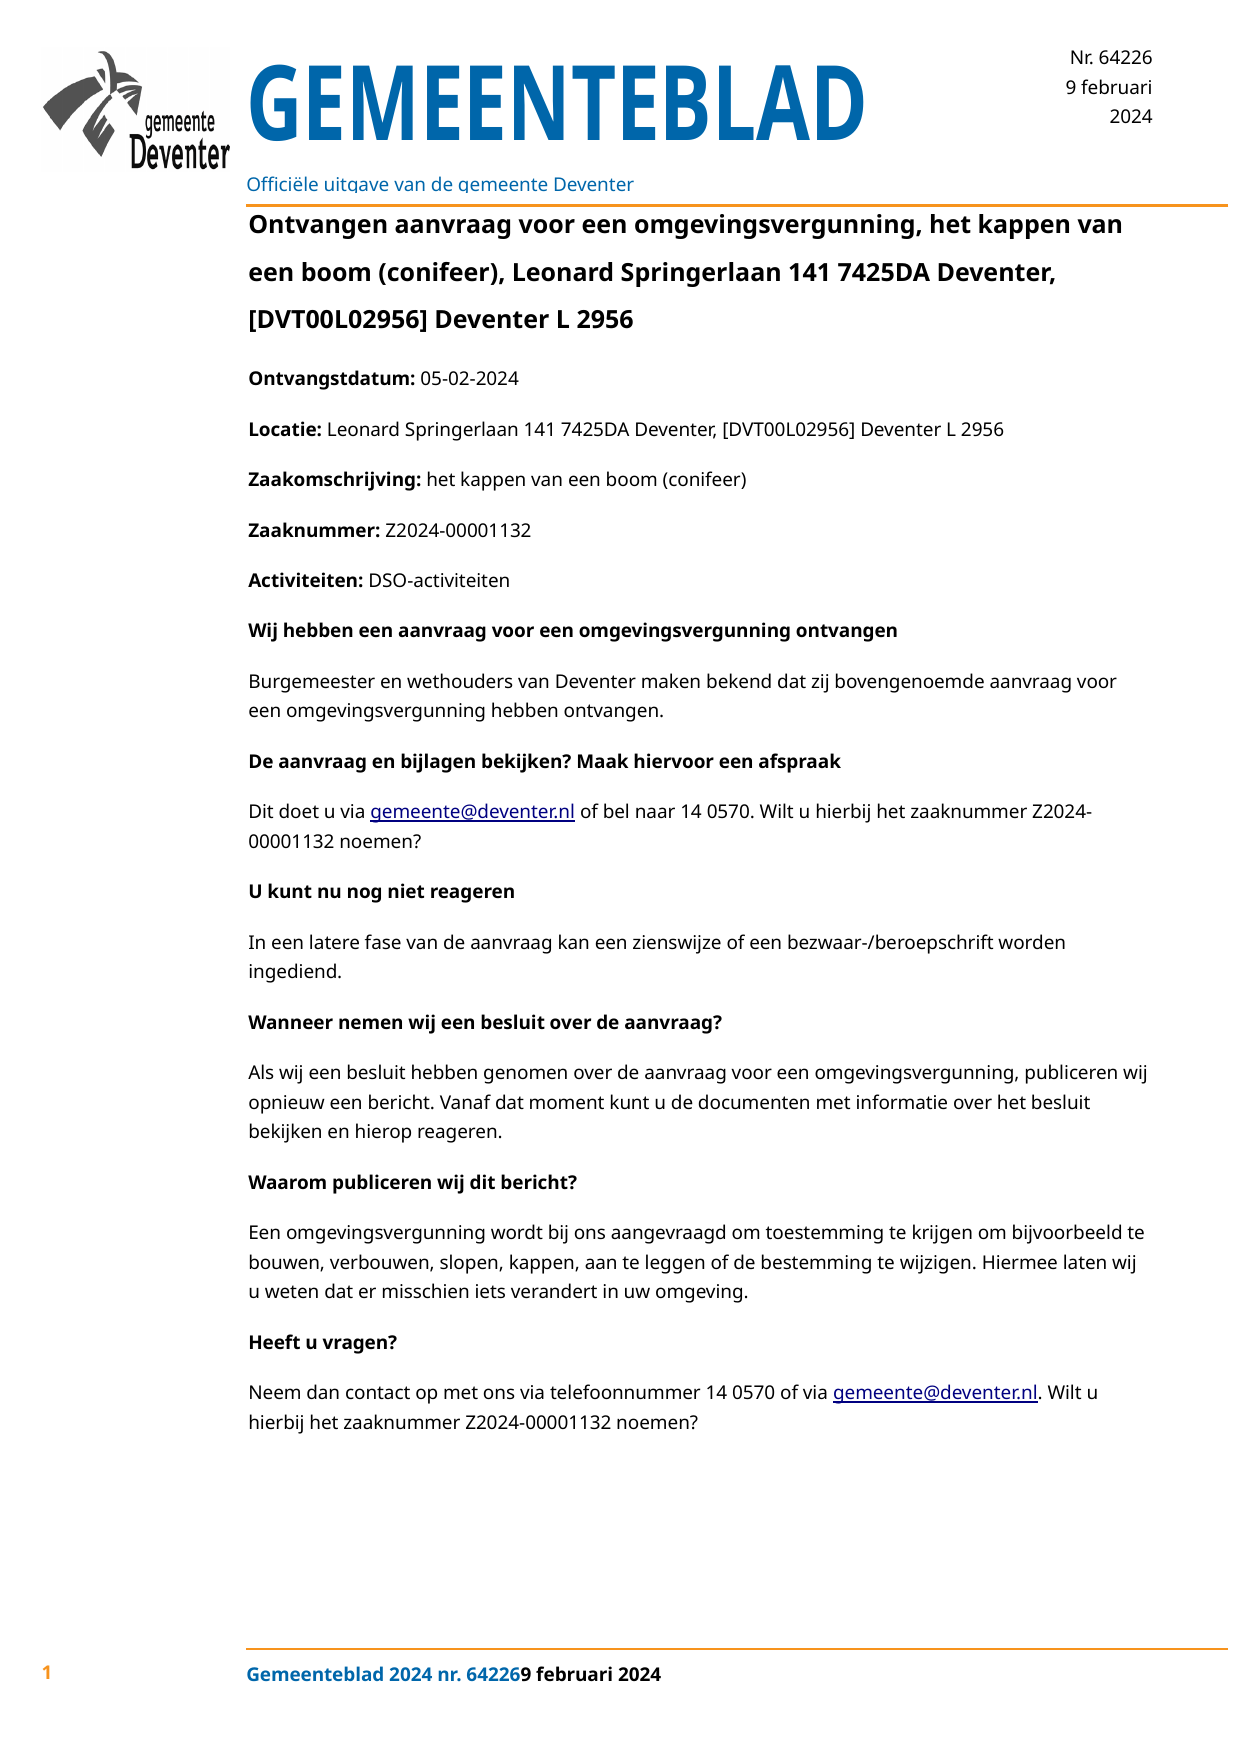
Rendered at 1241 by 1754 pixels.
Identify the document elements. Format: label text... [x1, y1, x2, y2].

text Locatie: Leonard Springerlaan 141 7425DA Deventer, [DVT00L02956] Deventer L 2956 [248, 416, 1152, 442]
text Als wij een besluit hebben genomen over de aanvraag voor een omgevingsvergunning, publiceren wij opnieuw een bericht. Vanaf dat moment kunt u de documenten met informatie over het besluit bekijken en hierop reageren. [248, 1059, 1152, 1144]
text Heeft u vragen? [248, 1329, 1152, 1354]
text Waarom publiceren wij dit bericht? [248, 1169, 1152, 1194]
text In een latere fase van de aanvraag kan een zienswijze of een bezwaar-/beroepschrift worden ingediend. [248, 929, 1152, 984]
text Dit doet u via gemeente@deventer.nl of bel naar 14 0570. Wilt u hierbij het zaaknummer Z2024-00001132 noemen? [248, 798, 1152, 854]
text Wij hebben een aanvraag voor een omgevingsvergunning ontvangen [248, 618, 1152, 643]
text De aanvraag en bijlagen bekijken? Maak hiervoor een afspraak [248, 748, 1152, 774]
text Een omgevingsvergunning wordt bij ons aangevraagd om toestemming te krijgen om bijvoorbeeld te bouwen, verbouwen, slopen, kappen, aan te leggen of de bestemming te wijzigen. Hiermee laten wij u weten dat er misschien iets verandert in uw omgeving. [248, 1219, 1152, 1304]
text Neem dan contact op met ons via telefoonnummer 14 0570 of via gemeente@deventer.nl. Wilt u hierbij het zaaknummer Z2024-00001132 noemen? [248, 1379, 1152, 1434]
text U kunt nu nog niet reageren [248, 878, 1152, 904]
picture [41, 47, 231, 172]
text Wanneer nemen wij een besluit over de aanvraag? [248, 1009, 1152, 1034]
text Activiteiten: DSO-activiteiten [248, 567, 1152, 593]
text Zaakomschrijving: het kappen van een boom (conifeer) [248, 466, 1152, 492]
text Ontvangen aanvraag voor een omgevingsvergunning, het kappen van een boom (conifeer), Leonard Springerlaan 141 7425DA Deventer, [DVT00L02956] Deventer L 2956 [248, 207, 1152, 336]
text Burgemeester en wethouders van Deventer maken bekend dat zij bovengenoemde aanvraag voor een omgevingsvergunning hebben ontvangen. [248, 668, 1152, 723]
text Ontvangstdatum: 05-02-2024 [248, 366, 1152, 391]
text Zaaknummer: Z2024-00001132 [248, 517, 1152, 542]
